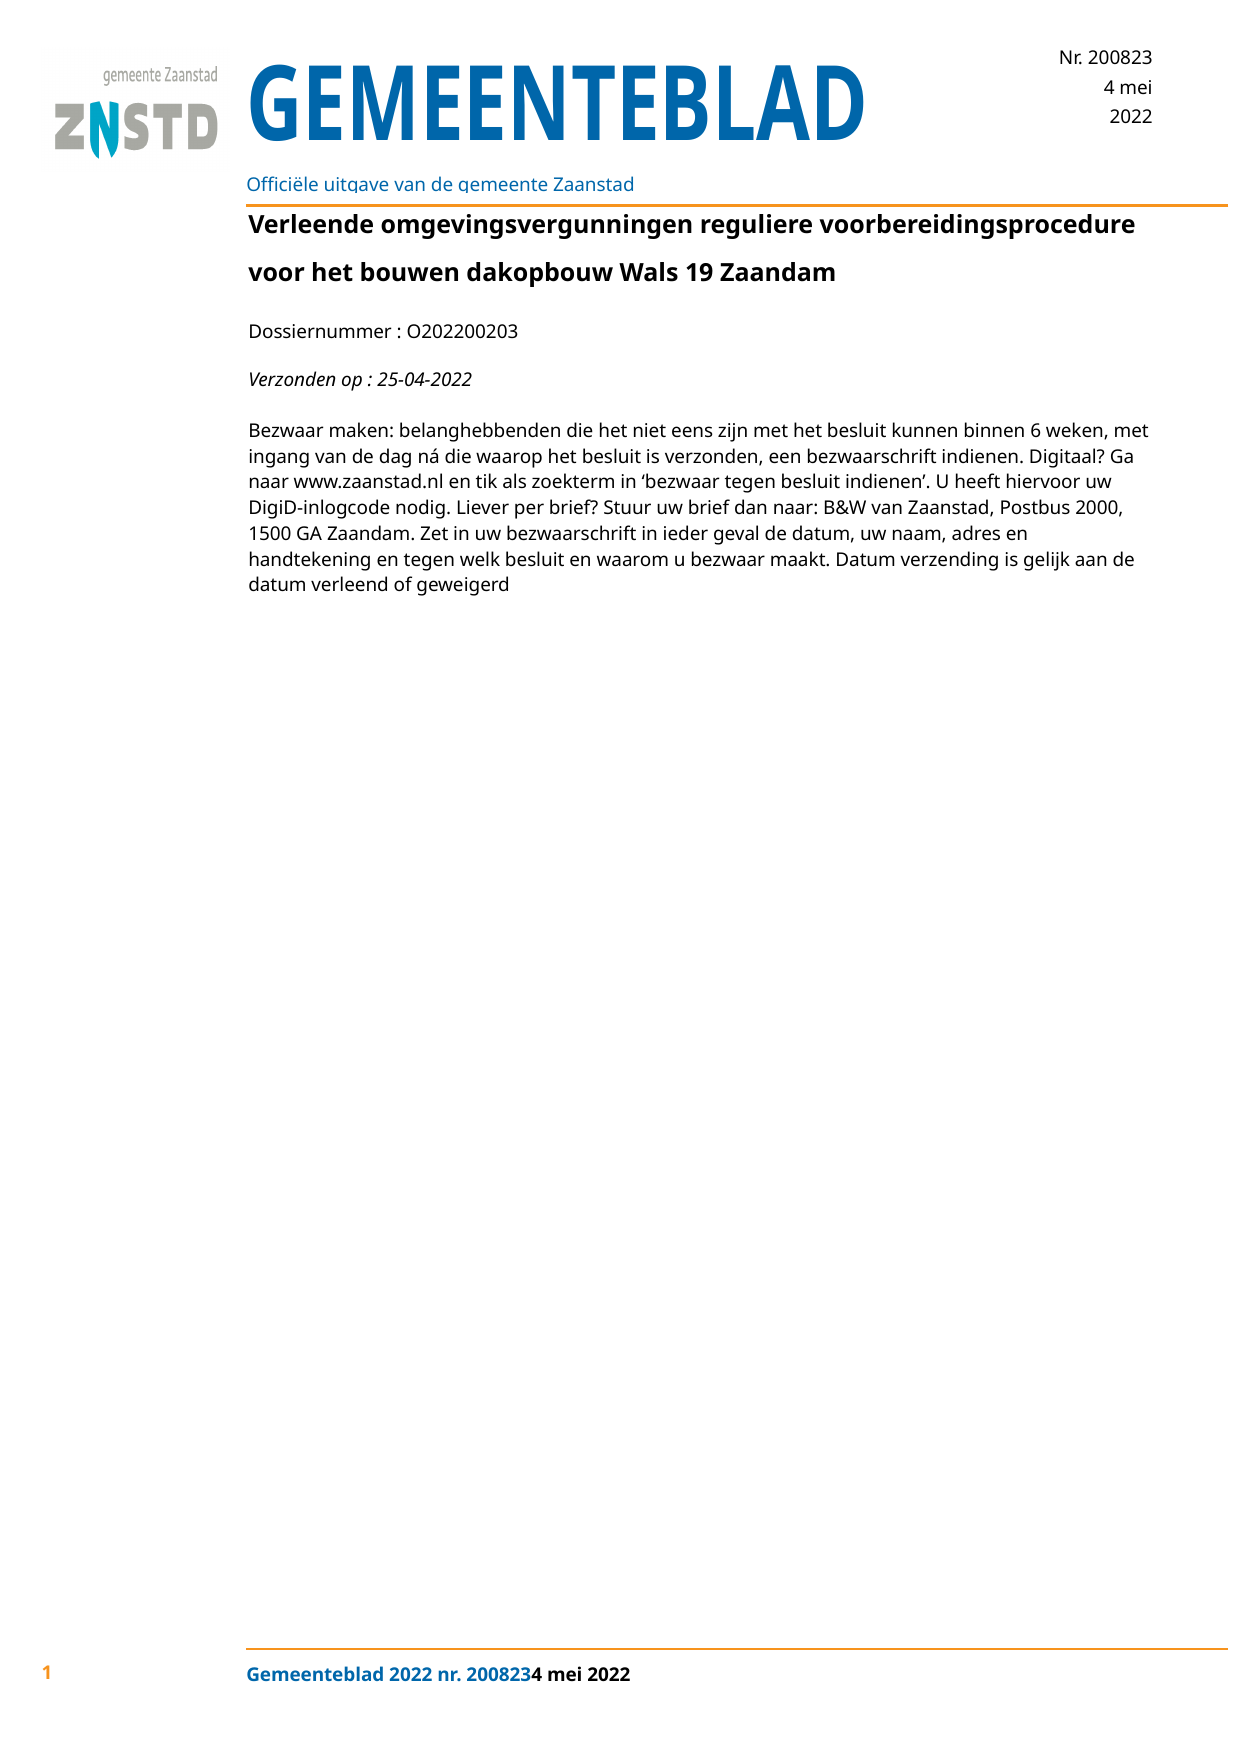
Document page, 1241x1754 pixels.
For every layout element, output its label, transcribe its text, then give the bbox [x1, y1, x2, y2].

text Verleende omgevingsvergunningen reguliere voorbereidingsprocedure voor het bouwen dakopbouw Wals 19 Zaandam [248, 207, 1152, 288]
text Bezwaar maken: belanghebbenden die het niet eens zijn met het besluit kunnen binnen 6 weken, met ingang van de dag ná die waarop het besluit is verzonden, een bezwaarschrift indienen. Digitaal? Ga naar www.zaanstad.nl en tik als zoekterm in ‘bezwaar tegen besluit indienen’. U heeft hiervoor uw DigiD-inlogcode nodig. Liever per brief? Stuur uw brief dan naar: B&W van Zaanstad, Postbus 2000, 1500 GA Zaandam. Zet in uw bezwaarschrift in ieder geval de datum, uw naam, adres en handtekening en tegen welk besluit en waarom u bezwaar maakt. Datum verzending is gelijk aan de datum verleend of geweigerd [248, 417, 1152, 597]
text Verzonden op : 25-04-2022 [248, 366, 1152, 391]
picture [41, 47, 231, 172]
text Dossiernummer : O202200203 [248, 318, 1152, 344]
